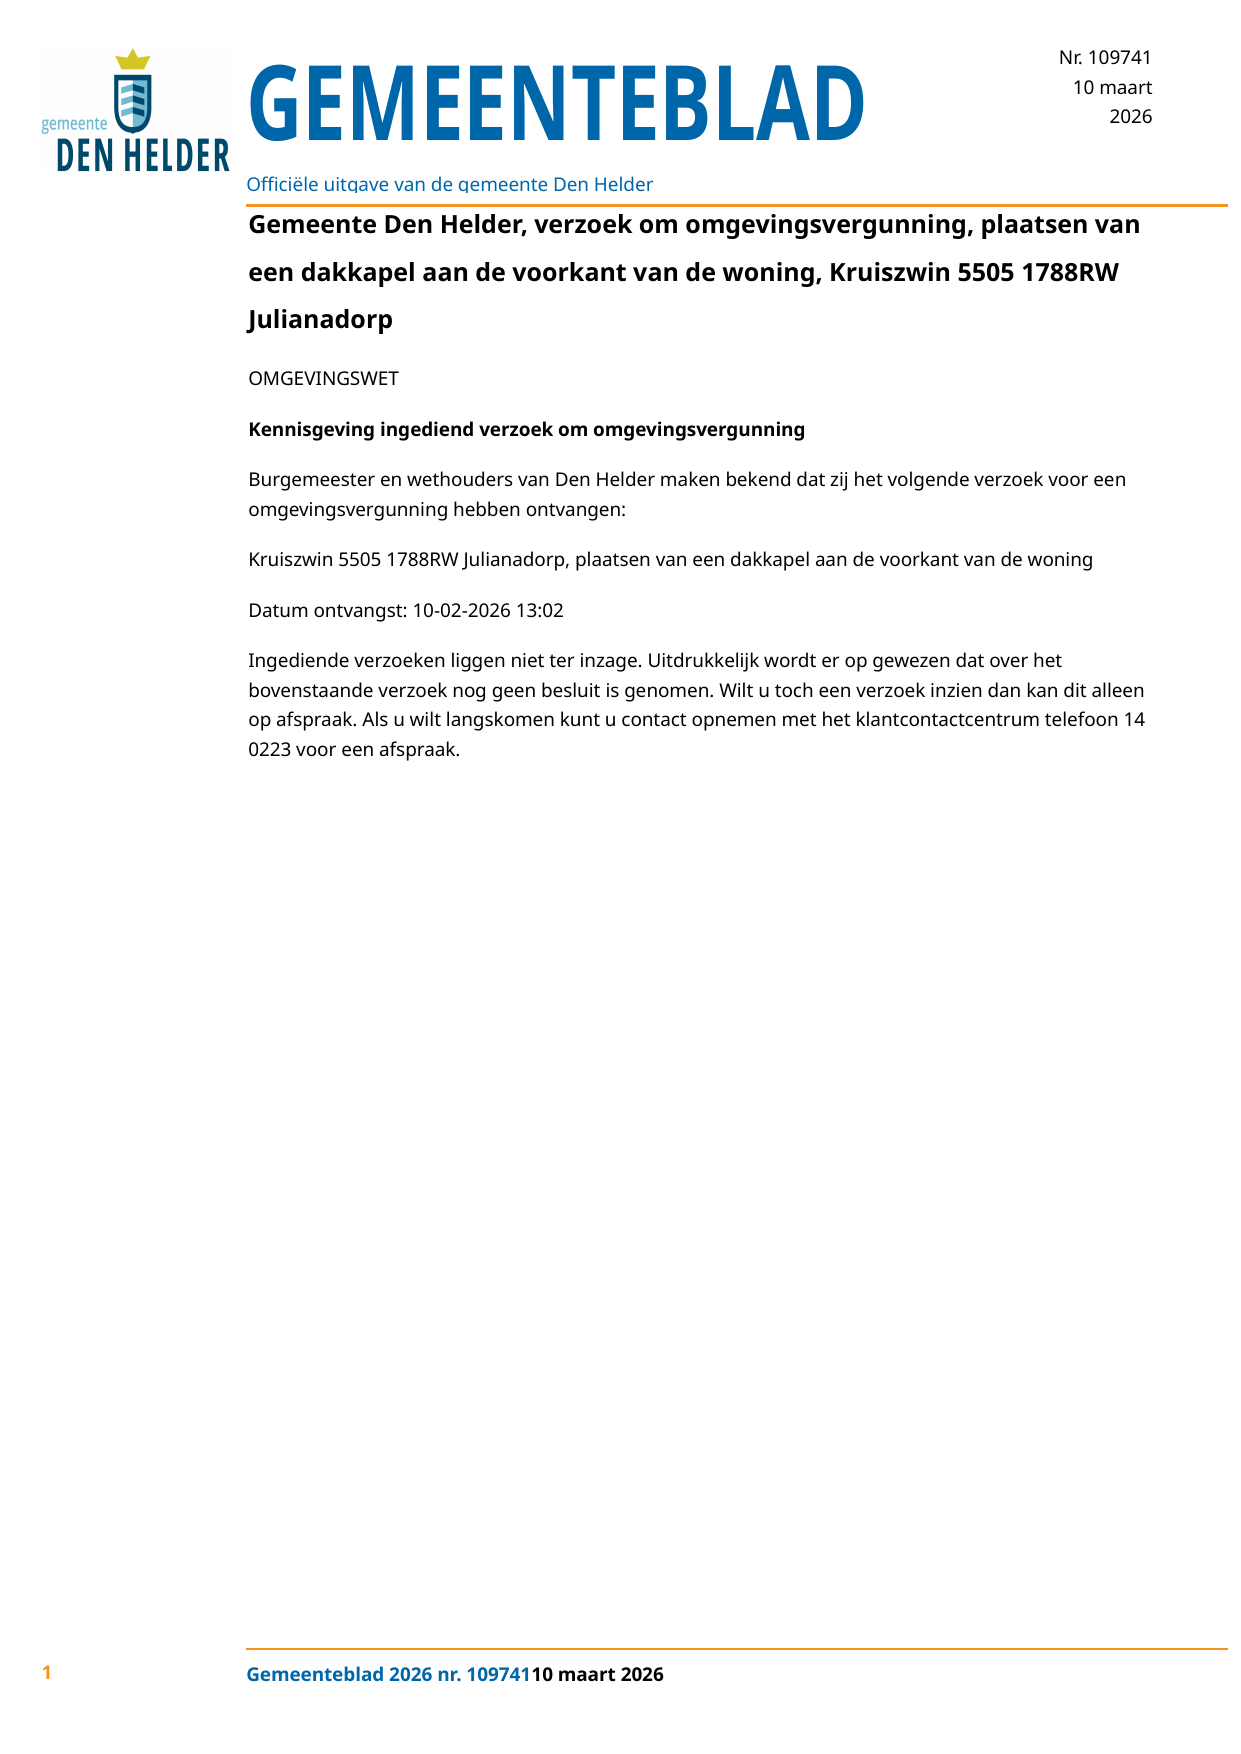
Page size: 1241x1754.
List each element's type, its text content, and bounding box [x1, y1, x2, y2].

picture [41, 47, 231, 172]
text Datum ontvangst: 10-02-2026 13:02 [248, 597, 1152, 622]
text Gemeente Den Helder, verzoek om omgevingsvergunning, plaatsen van een dakkapel aan de voorkant van de woning, Kruiszwin 5505 1788RW Julianadorp [248, 207, 1152, 336]
picture [182, 144, 187, 165]
text Burgemeester en wethouders van Den Helder maken bekend dat zij het volgende verzoek voor een omgevingsvergunning hebben ontvangen: [248, 466, 1152, 522]
picture [220, 160, 224, 172]
text Kennisgeving ingediend verzoek om omgevingsvergunning [248, 416, 1152, 442]
picture [63, 144, 68, 165]
text Ingediende verzoeken liggen niet ter inzage. Uitdrukkelijk wordt er op gewezen dat over het bovenstaande verzoek nog geen besluit is genomen. Wilt u toch een verzoek inzien dan kan dit alleen op afspraak. Als u wilt langskomen kunt u contact opnemen met het klantcontactcentrum telefoon 14 0223 voor een afspraak. [248, 647, 1152, 762]
text Kruiszwin 5505 1788RW Julianadorp, plaatsen van een dakkapel aan de voorkant van de woning [248, 546, 1152, 572]
picture [130, 157, 135, 172]
picture [100, 154, 106, 172]
text OMGEVINGSWET [248, 366, 1152, 391]
